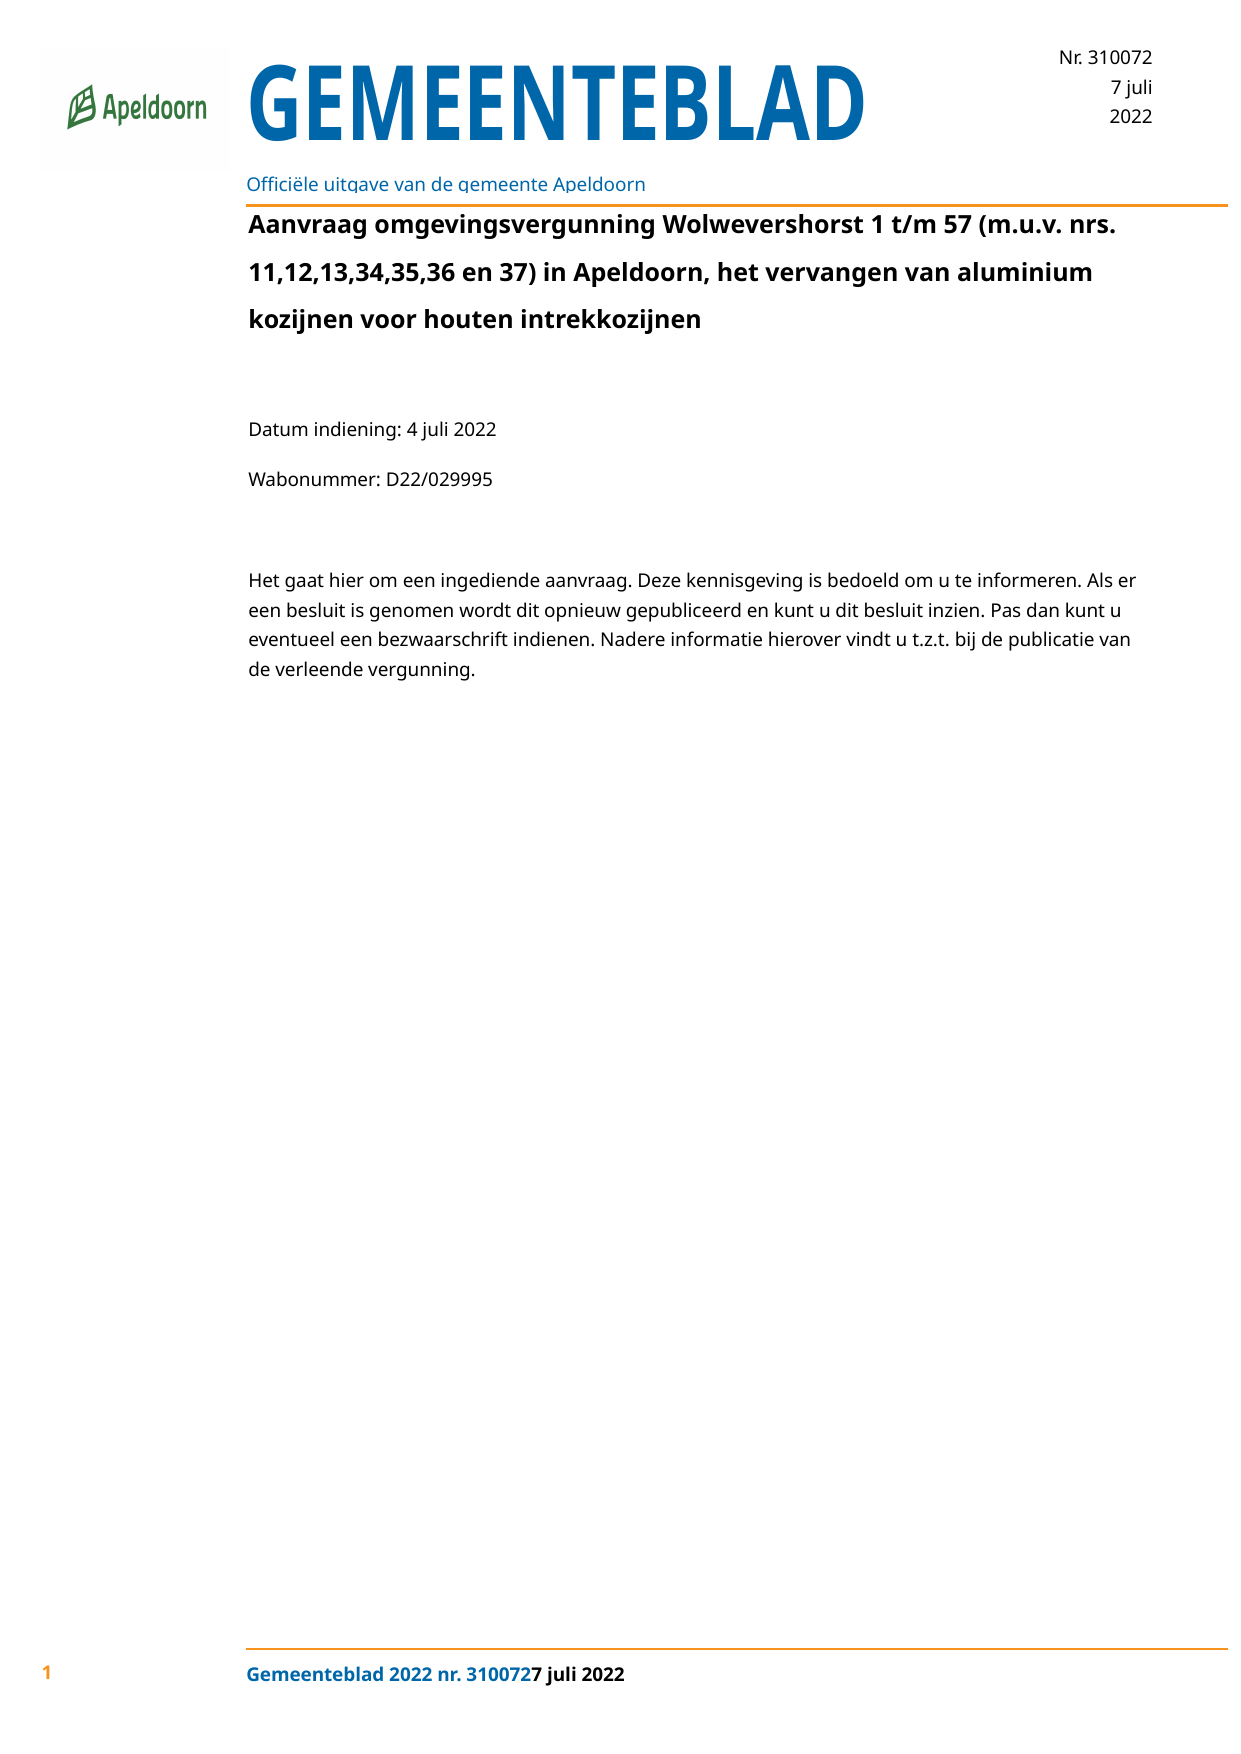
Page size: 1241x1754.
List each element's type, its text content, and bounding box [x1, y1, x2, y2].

text Het gaat hier om een ingediende aanvraag. Deze kennisgeving is bedoeld om u te informeren. Als er een besluit is genomen wordt dit opnieuw gepubliceerd en kunt u dit besluit inzien. Pas dan kunt u eventueel een bezwaarschrift indienen. Nadere informatie hierover vindt u t.z.t. bij de publicatie van de verleende vergunning. [248, 567, 1152, 682]
text Aanvraag omgevingsvergunning Wolwevershorst 1 t/m 57 (m.u.v. nrs. 11,12,13,34,35,36 en 37) in Apeldoorn, het vervangen van aluminium kozijnen voor houten intrekkozijnen [248, 207, 1152, 336]
picture [41, 47, 231, 172]
text Wabonummer: D22/029995 [248, 466, 1152, 492]
text Datum indiening: 4 juli 2022 [248, 416, 1152, 442]
